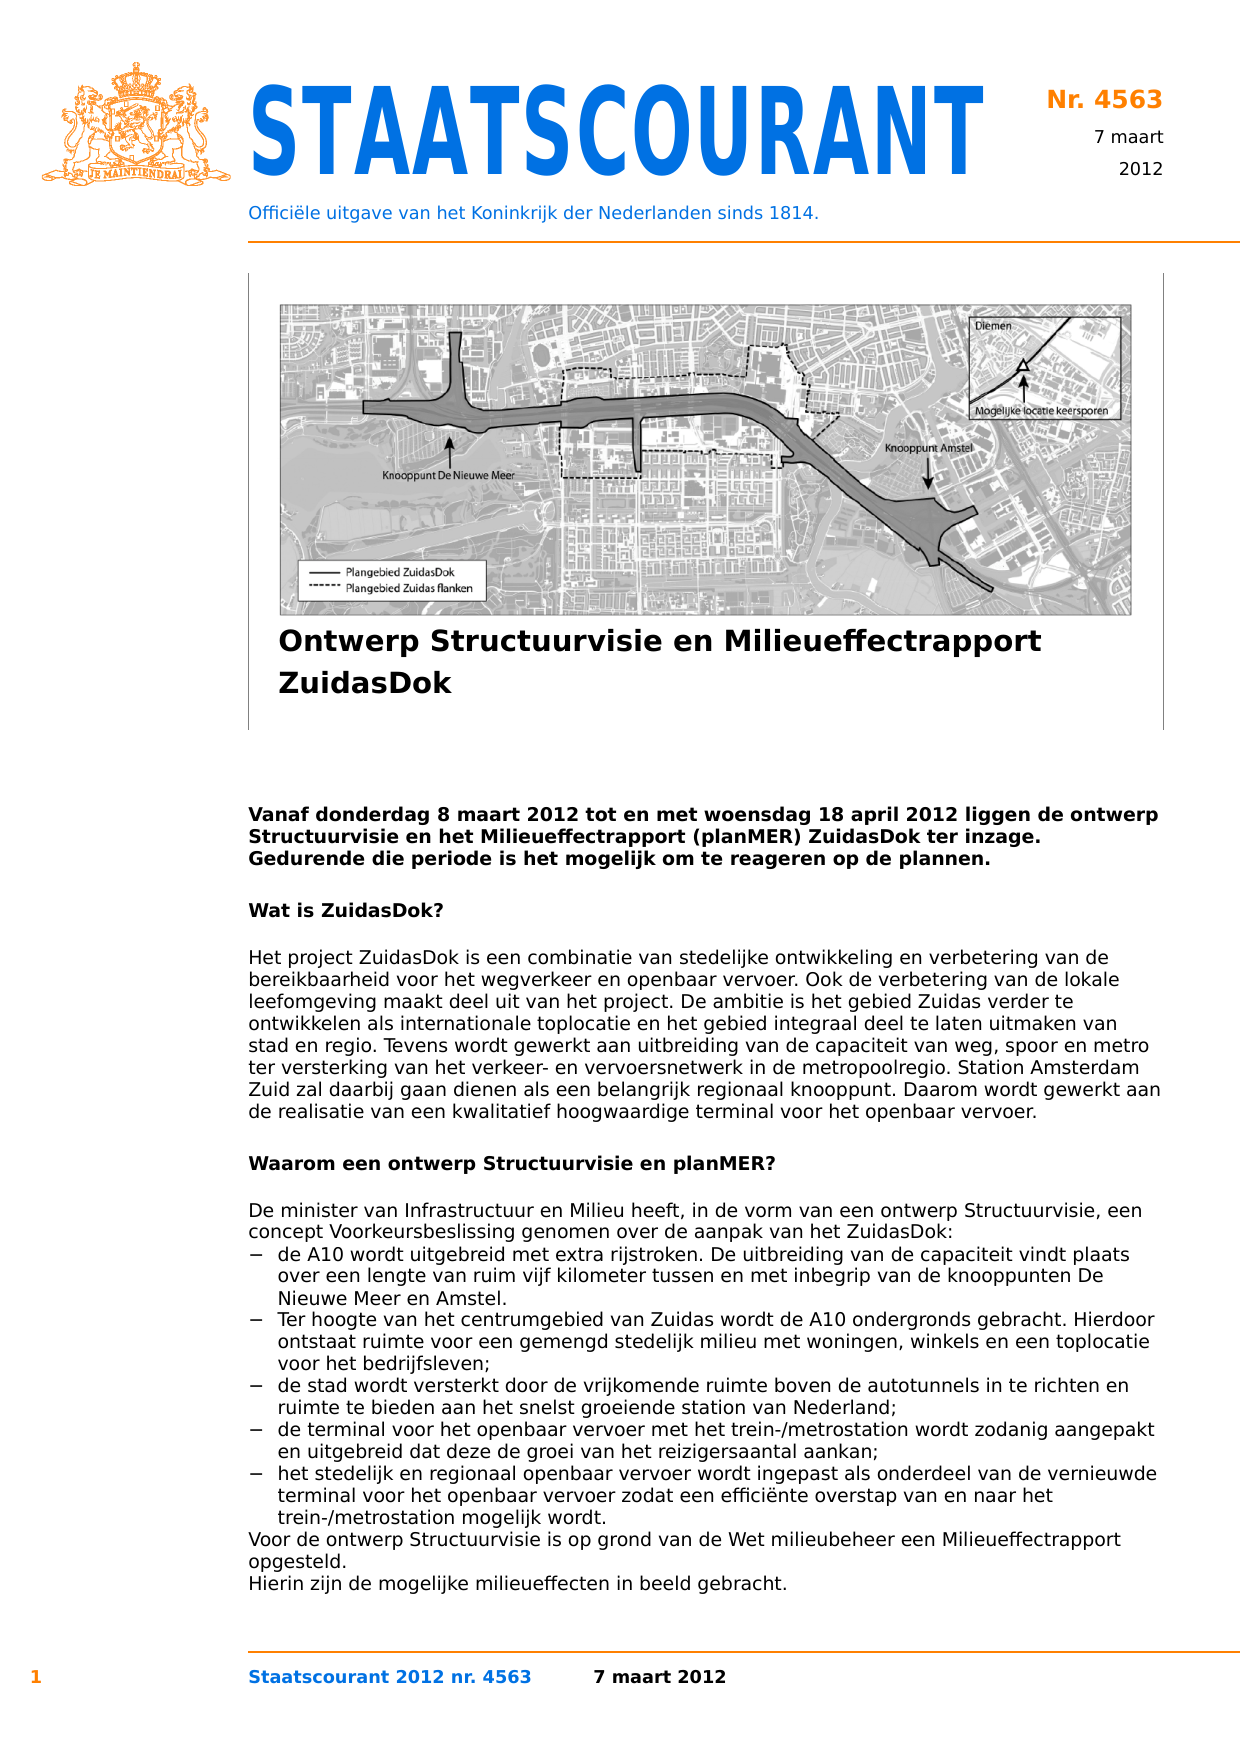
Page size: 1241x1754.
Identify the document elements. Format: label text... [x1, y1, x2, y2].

text Hierin zijn de mogelijke milieueffecten in beeld gebracht. [248, 1573, 1163, 1595]
table_cell Officiële uitgave van het Koninkrijk der Nederlanden sinds 1814. [248, 203, 1240, 241]
text Voor de ontwerp Structuurvisie is op grond van de Wet milieubeheer een Milieueffectrapport opgesteld. [248, 1529, 1163, 1573]
text Het project ZuidasDok is een combinatie van stedelijke ontwikkeling en verbetering van de bereikbaarheid voor het wegverkeer en openbaar vervoer. Ook de verbetering van de lokale leefomgeving maakt deel uit van het project. De ambitie is het gebied Zuidas verder te ontwikkelen als internationale toplocatie en het gebied integraal deel te laten uitmaken van stad en regio. Tevens wordt gewerkt aan uitbreiding van de capaciteit van weg, spoor en metro ter versterking van het verkeer- en vervoersnetwerk in de metropoolregio. Station Amsterdam Zuid zal daarbij gaan dienen als een belangrijk regionaal knooppunt. Daarom wordt gewerkt aan de realisatie van een kwalitatief hoogwaardige terminal voor het openbaar vervoer. [248, 947, 1163, 1122]
text − de terminal voor het openbaar vervoer met het trein-/metrostation wordt zodanig aangepakt en uitgebreid dat deze de groei van het reizigersaantal aankan; [248, 1419, 1163, 1463]
table_header [25, 62, 248, 241]
text − de stad wordt versterkt door de vrijkomende ruimte boven de autotunnels in te richten en ruimte te bieden aan het snelst groeiende station van Nederland; [248, 1375, 1163, 1419]
table_cell 2012 [998, 153, 1240, 203]
text − Ter hoogte van het centrumgebied van Zuidas wordt de A10 ondergronds gebracht. Hierdoor ontstaat ruimte voor een gemengd stedelijk milieu met woningen, winkels en een toplocatie voor het bedrijfsleven; [248, 1309, 1163, 1375]
table_header Nr. 4563 [998, 62, 1240, 121]
subtitle Ontwerp Structuurvisie en Milieueffectrapport ZuidasDok [249, 273, 1163, 730]
table_cell 7 maart [998, 121, 1240, 153]
text − het stedelijk en regionaal openbaar vervoer wordt ingepast als onderdeel van de vernieuwde terminal voor het openbaar vervoer zodat een efficiënte overstap van en naar het trein-/metrostation mogelijk wordt. [248, 1463, 1163, 1529]
text − de A10 wordt uitgebreid met extra rijstroken. De uitbreiding van de capaciteit vindt plaats over een lengte van ruim vijf kilometer tussen en met inbegrip van de knooppunten De Nieuwe Meer en Amstel. [248, 1243, 1163, 1309]
subtitle Wat is ZuidasDok? [248, 900, 1163, 922]
table_header STAATSCOURANT [248, 62, 998, 203]
picture [41, 62, 231, 186]
subtitle Waarom een ontwerp Structuurvisie en planMER? [248, 1152, 1163, 1174]
text Vanaf donderdag 8 maart 2012 tot en met woensdag 18 april 2012 liggen de ontwerp Structuurvisie en het Milieueffectrapport (planMER) ZuidasDok ter inzage. Gedurende die periode is het mogelijk om te reageren op de plannen. [248, 804, 1163, 870]
picture [277, 302, 1134, 616]
text De minister van Infrastructuur en Milieu heeft, in de vorm van een ontwerp Structuurvisie, een concept Voorkeursbeslissing genomen over de aanpak van het ZuidasDok: [248, 1199, 1163, 1243]
